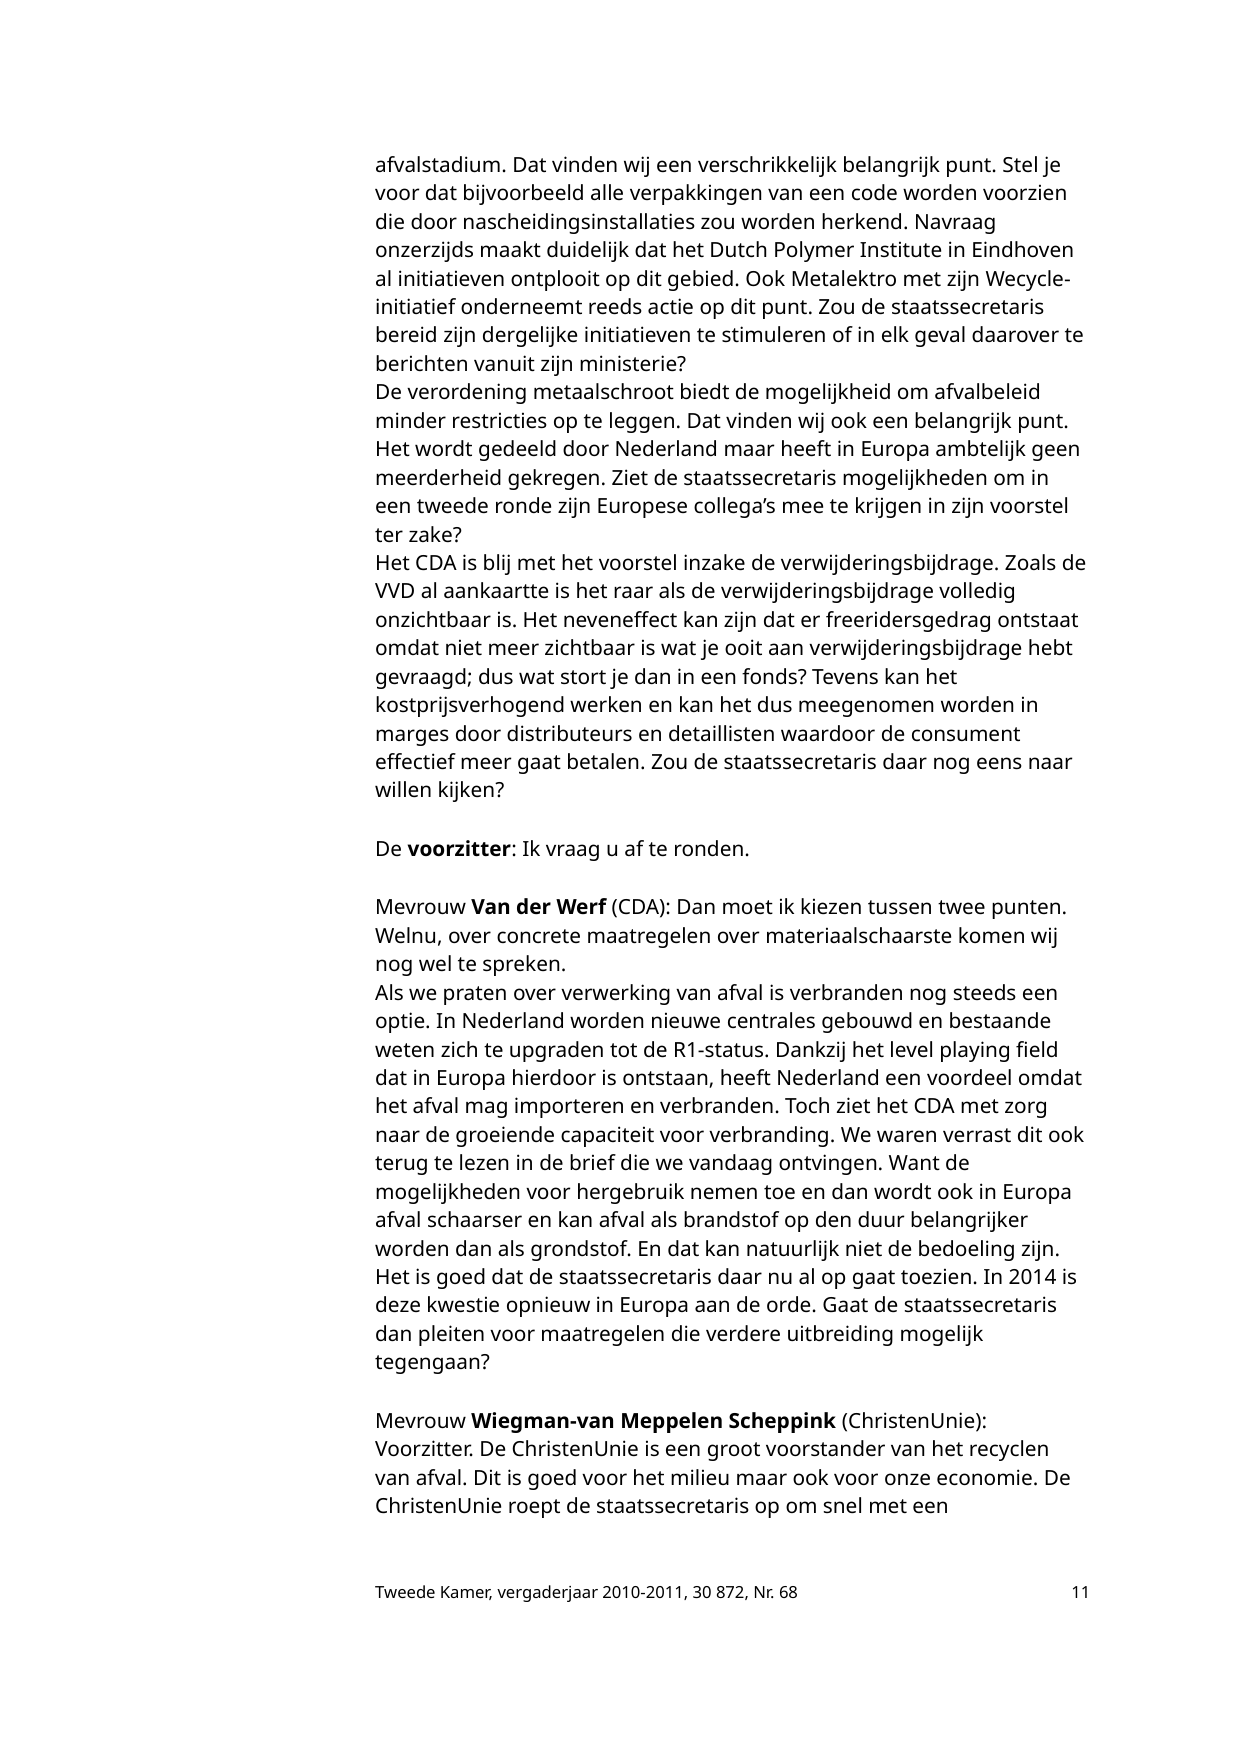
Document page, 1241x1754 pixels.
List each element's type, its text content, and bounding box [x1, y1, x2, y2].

text De verordening metaalschroot biedt de mogelijkheid om afvalbeleid minder restricties op te leggen. Dat vinden wij ook een belangrijk punt. Het wordt gedeeld door Nederland maar heeft in Europa ambtelijk geen meerderheid gekregen. Ziet de staatssecretaris mogelijkheden om in een tweede ronde zijn Europese collega’s mee te krijgen in zijn voorstel ter zake? [375, 377, 1090, 548]
text Mevrouw Van der Werf (CDA): Dan moet ik kiezen tussen twee punten. Welnu, over concrete maatregelen over materiaalschaarste komen wij nog wel te spreken. [375, 892, 1090, 978]
text Mevrouw Wiegman-van Meppelen Scheppink (ChristenUnie): Voorzitter. De ChristenUnie is een groot voorstander van het recyclen van afval. Dit is goed voor het milieu maar ook voor onze economie. De ChristenUnie roept de staatssecretaris op om snel met een [375, 1406, 1090, 1520]
text afvalstadium. Dat vinden wij een verschrikkelijk belangrijk punt. Stel je voor dat bijvoorbeeld alle verpakkingen van een code worden voorzien die door nascheidingsinstallaties zou worden herkend. Navraag onzerzijds maakt duidelijk dat het Dutch Polymer Institute in Eindhoven al initiatieven ontplooit op dit gebied. Ook Metalektro met zijn Wecycle-initiatief onderneemt reeds actie op dit punt. Zou de staatssecretaris bereid zijn dergelijke initiatieven te stimuleren of in elk geval daarover te berichten vanuit zijn ministerie? [375, 150, 1090, 377]
text Als we praten over verwerking van afval is verbranden nog steeds een optie. In Nederland worden nieuwe centrales gebouwd en bestaande weten zich te upgraden tot de R1-status. Dankzij het level playing field dat in Europa hierdoor is ontstaan, heeft Nederland een voordeel omdat het afval mag importeren en verbranden. Toch ziet het CDA met zorg naar de groeiende capaciteit voor verbranding. We waren verrast dit ook terug te lezen in de brief die we vandaag ontvingen. Want de mogelijkheden voor hergebruik nemen toe en dan wordt ook in Europa afval schaarser en kan afval als brandstof op den duur belangrijker worden dan als grondstof. En dat kan natuurlijk niet de bedoeling zijn. Het is goed dat de staatssecretaris daar nu al op gaat toezien. In 2014 is deze kwestie opnieuw in Europa aan de orde. Gaat de staatssecretaris dan pleiten voor maatregelen die verdere uitbreiding mogelijk tegengaan? [375, 978, 1090, 1376]
text De voorzitter: Ik vraag u af te ronden. [375, 834, 1090, 862]
text Het CDA is blij met het voorstel inzake de verwijderingsbijdrage. Zoals de VVD al aankaartte is het raar als de verwijderingsbijdrage volledig onzichtbaar is. Het neveneffect kan zijn dat er freeridersgedrag ontstaat omdat niet meer zichtbaar is wat je ooit aan verwijderingsbijdrage hebt gevraagd; dus wat stort je dan in een fonds? Tevens kan het kostprijsverhogend werken en kan het dus meegenomen worden in marges door distributeurs en detaillisten waardoor de consument effectief meer gaat betalen. Zou de staatssecretaris daar nog eens naar willen kijken? [375, 548, 1090, 804]
